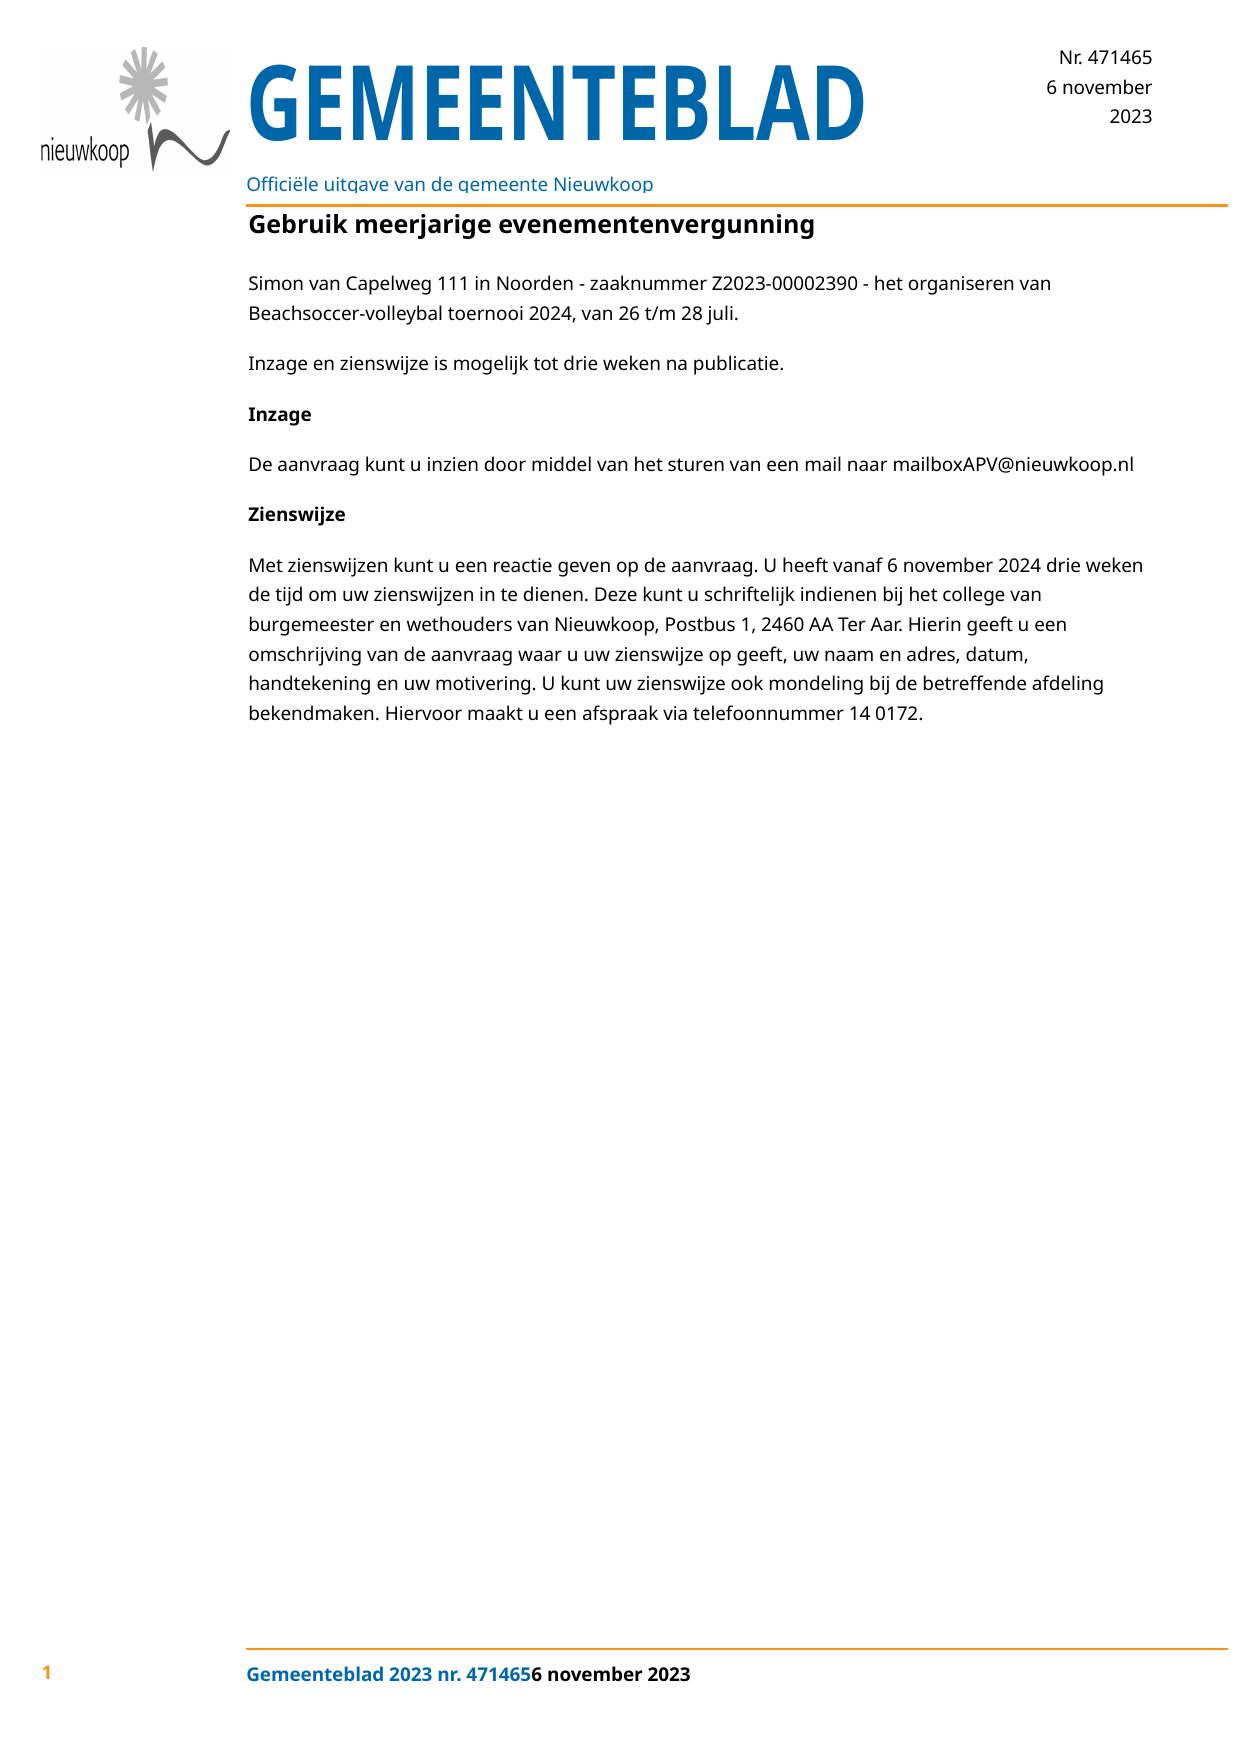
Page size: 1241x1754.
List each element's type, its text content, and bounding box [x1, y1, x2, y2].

text Simon van Capelweg 111 in Noorden - zaaknummer Z2023-00002390 - het organiseren van Beachsoccer-volleybal toernooi 2024, van 26 t/m 28 juli. [248, 270, 1152, 326]
text Inzage en zienswijze is mogelijk tot drie weken na publicatie. [248, 350, 1152, 376]
text Zienswijze [248, 502, 1152, 527]
text De aanvraag kunt u inzien door middel van het sturen van een mail naar mailboxAPV@nieuwkoop.nl [248, 451, 1152, 477]
text Inzage [248, 401, 1152, 426]
text Gebruik meerjarige evenementenvergunning [248, 207, 1152, 241]
picture [41, 47, 231, 172]
text Met zienswijzen kunt u een reactie geven op de aanvraag. U heeft vanaf 6 november 2024 drie weken de tijd om uw zienswijzen in te dienen. Deze kunt u schriftelijk indienen bij het college van burgemeester en wethouders van Nieuwkoop, Postbus 1, 2460 AA Ter Aar. Hierin geeft u een omschrijving van de aanvraag waar u uw zienswijze op geeft, uw naam en adres, datum, handtekening en uw motivering. U kunt uw zienswijze ook mondeling bij de betreffende afdeling bekendmaken. Hiervoor maakt u een afspraak via telefoonnummer 14 0172. [248, 552, 1152, 726]
